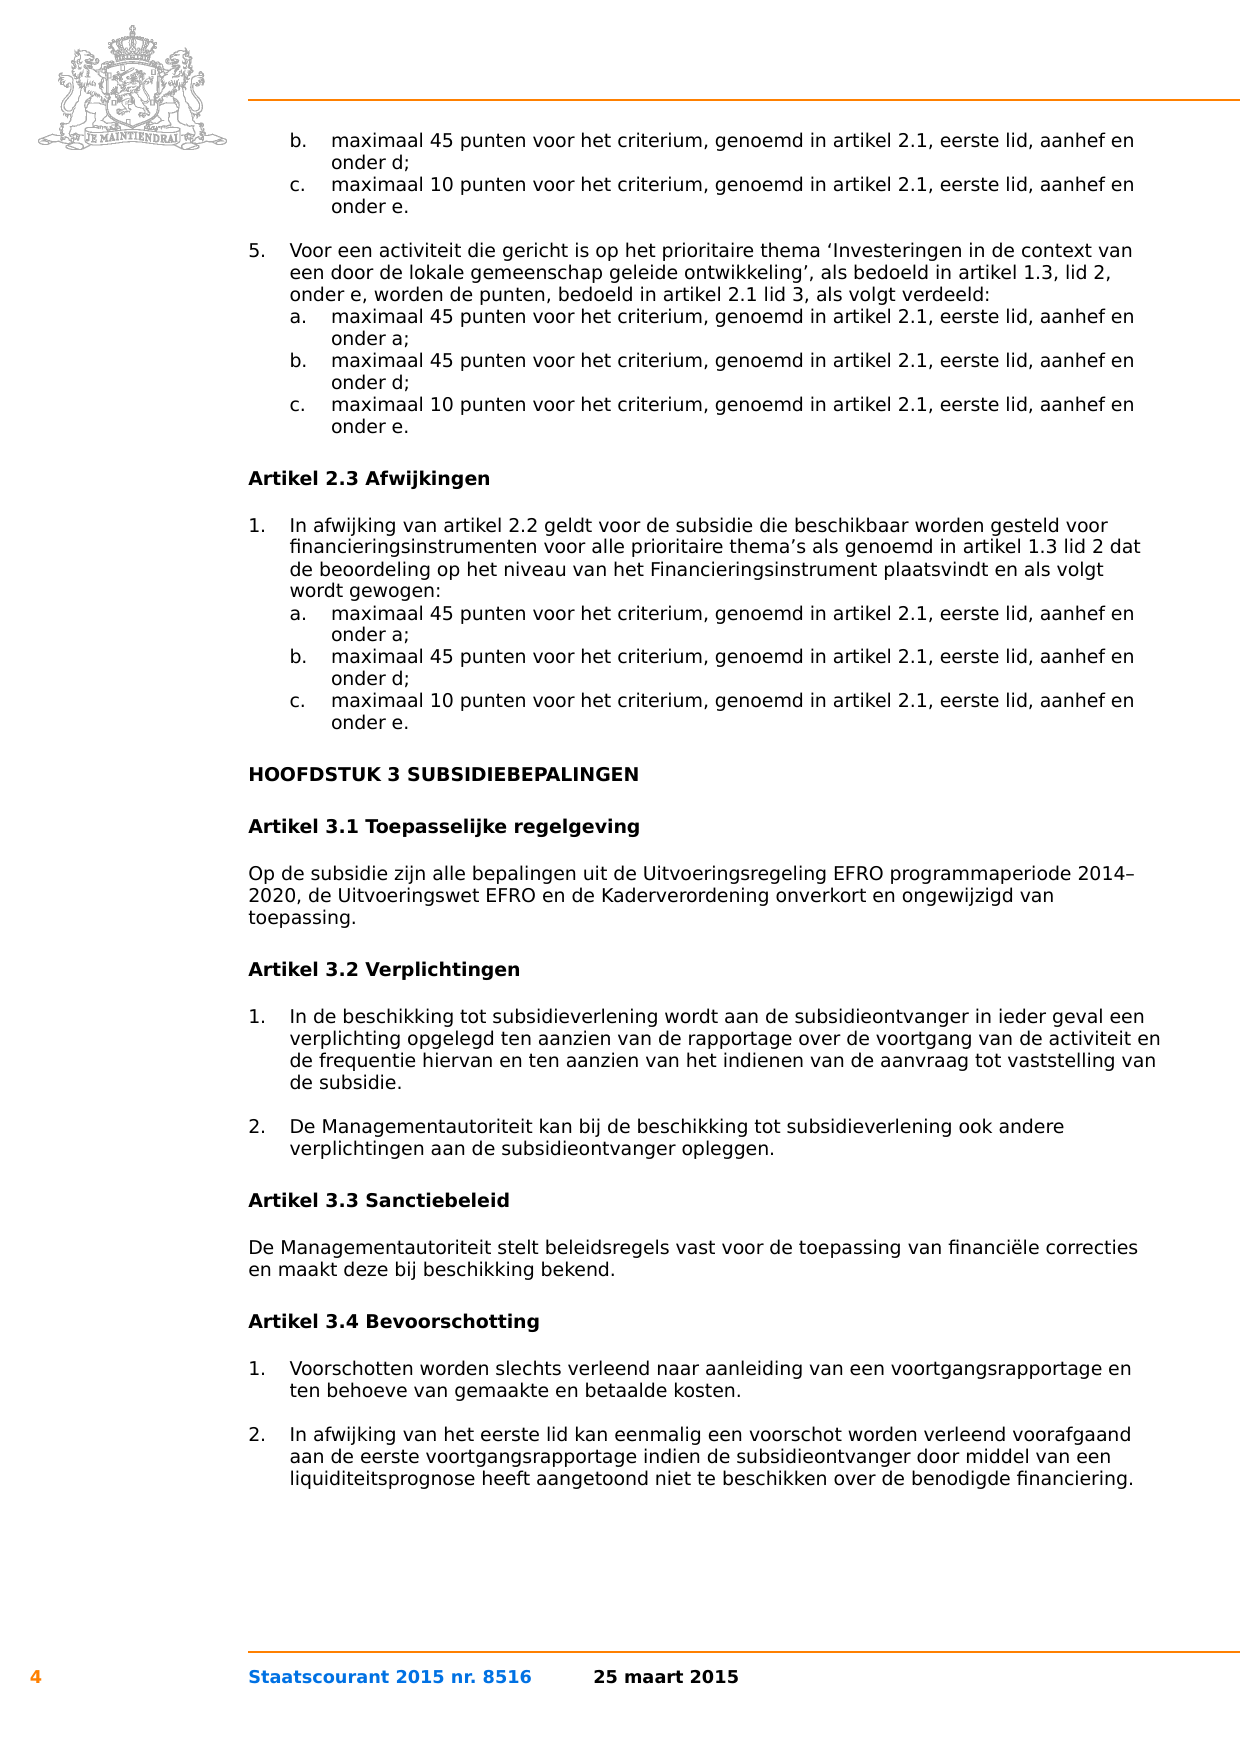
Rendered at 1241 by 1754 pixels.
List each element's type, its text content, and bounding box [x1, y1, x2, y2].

text a. maximaal 45 punten voor het criterium, genoemd in artikel 2.1, eerste lid, aanhef en onder a; [289, 602, 1163, 646]
text c. maximaal 10 punten voor het criterium, genoemd in artikel 2.1, eerste lid, aanhef en onder e. [289, 174, 1163, 218]
subtitle Artikel 3.3 Sanctiebeleid [248, 1190, 1163, 1212]
subtitle HOOFDSTUK 3 SUBSIDIEBEPALINGEN [248, 764, 1163, 786]
picture [38, 25, 227, 150]
text 2. De Managementautoriteit kan bij de beschikking tot subsidieverlening ook andere verplichtingen aan de subsidieontvanger opleggen. [248, 1116, 1163, 1160]
subtitle Artikel 2.3 Afwijkingen [248, 467, 1163, 489]
text c. maximaal 10 punten voor het criterium, genoemd in artikel 2.1, eerste lid, aanhef en onder e. [289, 690, 1163, 734]
text 1. In de beschikking tot subsidieverlening wordt aan de subsidieontvanger in ieder geval een verplichting opgelegd ten aanzien van de rapportage over de voortgang van de activiteit en de frequentie hiervan en ten aanzien van het indienen van de aanvraag tot vaststelling van de subsidie. [248, 1006, 1163, 1094]
subtitle Artikel 3.1 Toepasselijke regelgeving [248, 816, 1163, 838]
text b. maximaal 45 punten voor het criterium, genoemd in artikel 2.1, eerste lid, aanhef en onder d; [289, 646, 1163, 690]
text De Managementautoriteit stelt beleidsregels vast voor de toepassing van financiële correcties en maakt deze bij beschikking bekend. [248, 1237, 1163, 1281]
subtitle Artikel 3.2 Verplichtingen [248, 959, 1163, 981]
text Op de subsidie zijn alle bepalingen uit de Uitvoeringsregeling EFRO programmaperiode 2014–2020, de Uitvoeringswet EFRO en de Kaderverordening onverkort en ongewijzigd van toepassing. [248, 863, 1163, 929]
text 2. In afwijking van het eerste lid kan eenmalig een voorschot worden verleend voorafgaand aan de eerste voortgangsrapportage indien de subsidieontvanger door middel van een liquiditeitsprognose heeft aangetoond niet te beschikken over de benodigde financiering. [248, 1424, 1163, 1489]
text a. maximaal 45 punten voor het criterium, genoemd in artikel 2.1, eerste lid, aanhef en onder a; [289, 306, 1163, 349]
text 5. Voor een activiteit die gericht is op het prioritaire thema ‘Investeringen in de context van een door de lokale gemeenschap geleide ontwikkeling’, als bedoeld in artikel 1.3, lid 2, onder e, worden de punten, bedoeld in artikel 2.1 lid 3, als volgt verdeeld: [248, 240, 1163, 306]
text b. maximaal 45 punten voor het criterium, genoemd in artikel 2.1, eerste lid, aanhef en onder d; [289, 130, 1163, 174]
subtitle Artikel 3.4 Bevoorschotting [248, 1311, 1163, 1333]
text 1. In afwijking van artikel 2.2 geldt voor de subsidie die beschikbaar worden gesteld voor financieringsinstrumenten voor alle prioritaire thema’s als genoemd in artikel 1.3 lid 2 dat de beoordeling op het niveau van het Financieringsinstrument plaatsvindt en als volgt wordt gewogen: [248, 514, 1163, 602]
text 1. Voorschotten worden slechts verleend naar aanleiding van een voortgangsrapportage en ten behoeve van gemaakte en betaalde kosten. [248, 1358, 1163, 1402]
text b. maximaal 45 punten voor het criterium, genoemd in artikel 2.1, eerste lid, aanhef en onder d; [289, 349, 1163, 393]
text c. maximaal 10 punten voor het criterium, genoemd in artikel 2.1, eerste lid, aanhef en onder e. [289, 393, 1163, 437]
